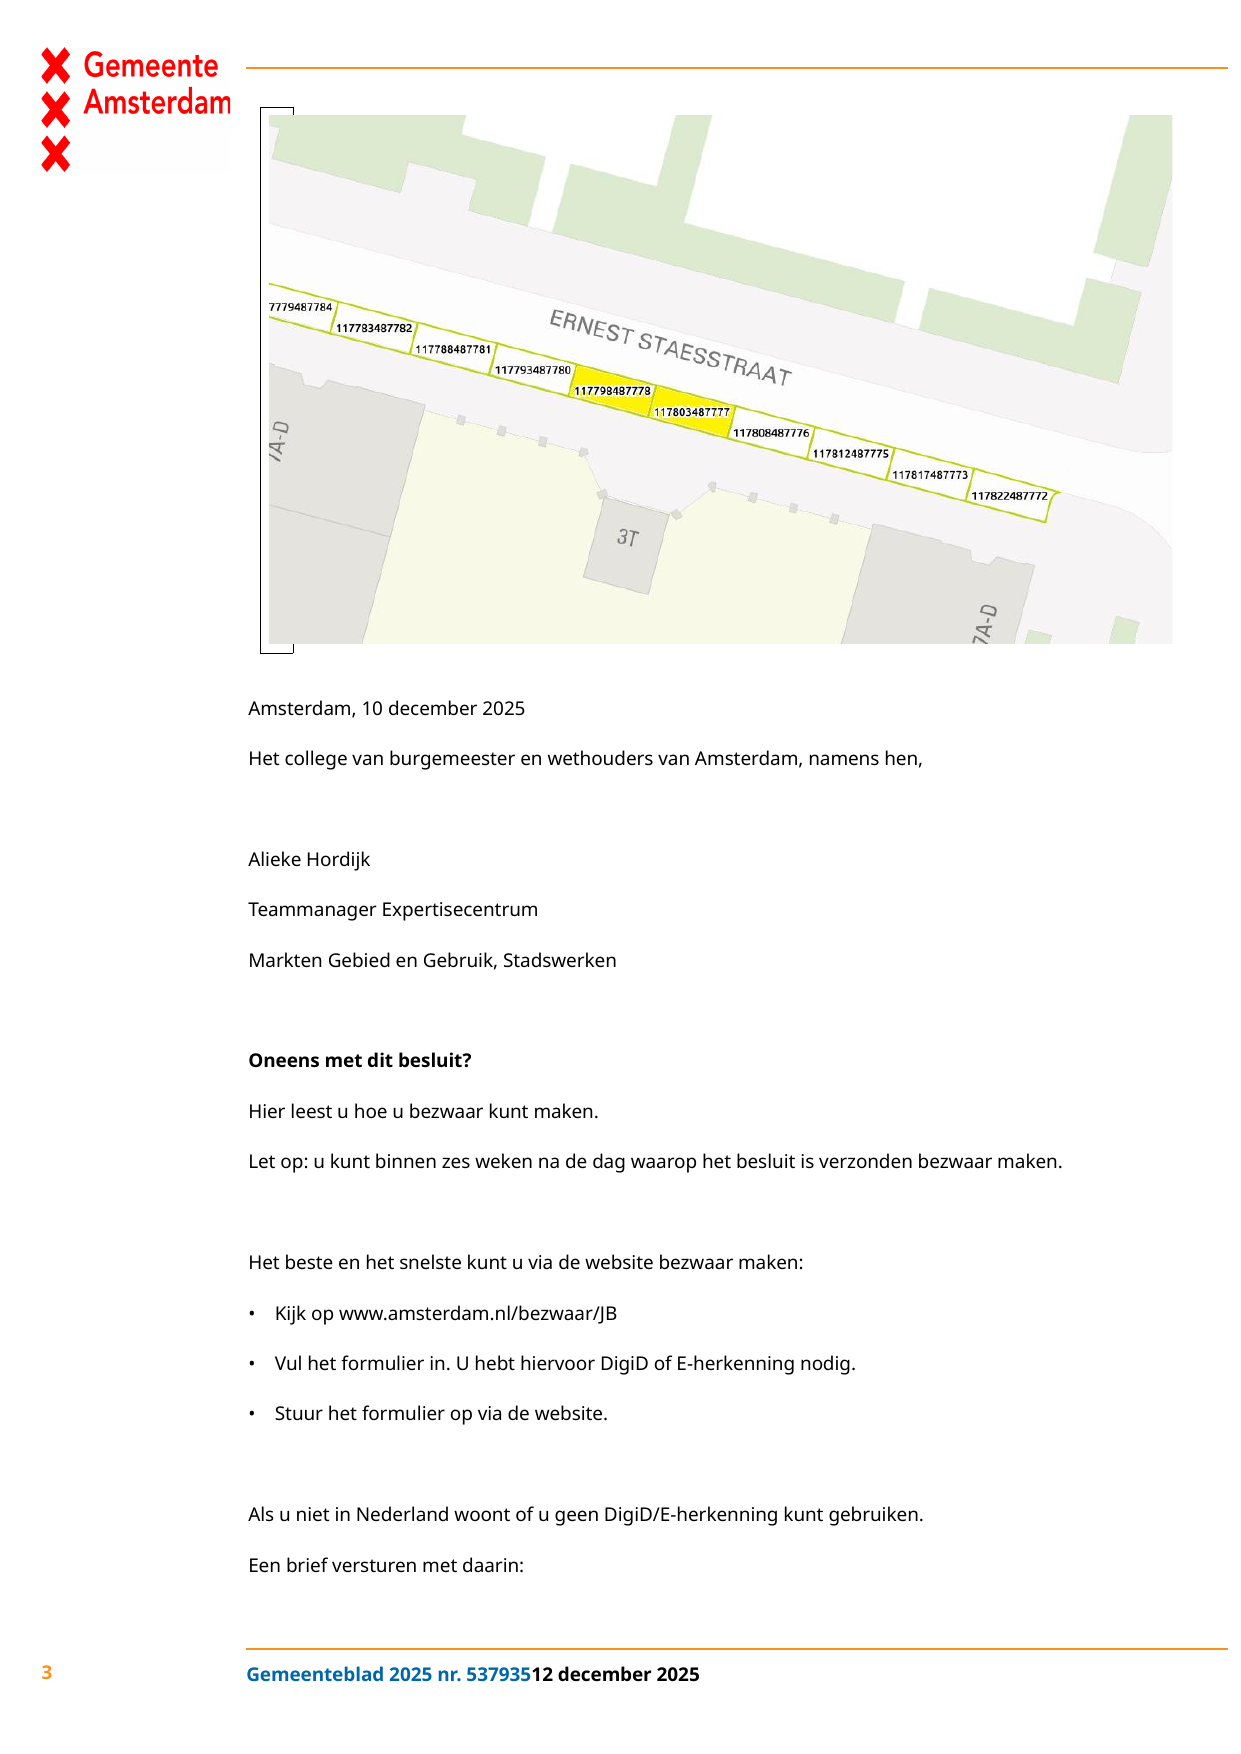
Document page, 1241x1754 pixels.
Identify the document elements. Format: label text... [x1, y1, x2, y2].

text Let op: u kunt binnen zes weken na de dag waarop het besluit is verzonden bezwaar maken. [248, 1148, 1152, 1174]
text • Vul het formulier in. U hebt hiervoor DigiD of E-herkenning nodig. [248, 1350, 1152, 1376]
text Markten Gebied en Gebruik, Stadswerken [248, 947, 1152, 972]
text Het college van burgemeester en wethouders van Amsterdam, namens hen, [248, 745, 1152, 771]
text Het beste en het snelste kunt u via de website bezwaar maken: [248, 1249, 1152, 1275]
picture [268, 115, 1173, 644]
text • Kijk op www.amsterdam.nl/bezwaar/JB [248, 1300, 1152, 1325]
text • Stuur het formulier op via de website. [248, 1401, 1152, 1426]
text Teammanager Expertisecentrum [248, 896, 1152, 922]
text Een brief versturen met daarin: [248, 1552, 1152, 1577]
text Amsterdam, 10 december 2025 [248, 695, 1152, 720]
picture [41, 47, 231, 172]
text Alieke Hordijk [248, 846, 1152, 872]
text Oneens met dit besluit? [248, 1048, 1152, 1073]
text Als u niet in Nederland woont of u geen DigiD/E-herkenning kunt gebruiken. [248, 1501, 1152, 1527]
text Hier leest u hoe u bezwaar kunt maken. [248, 1098, 1152, 1124]
